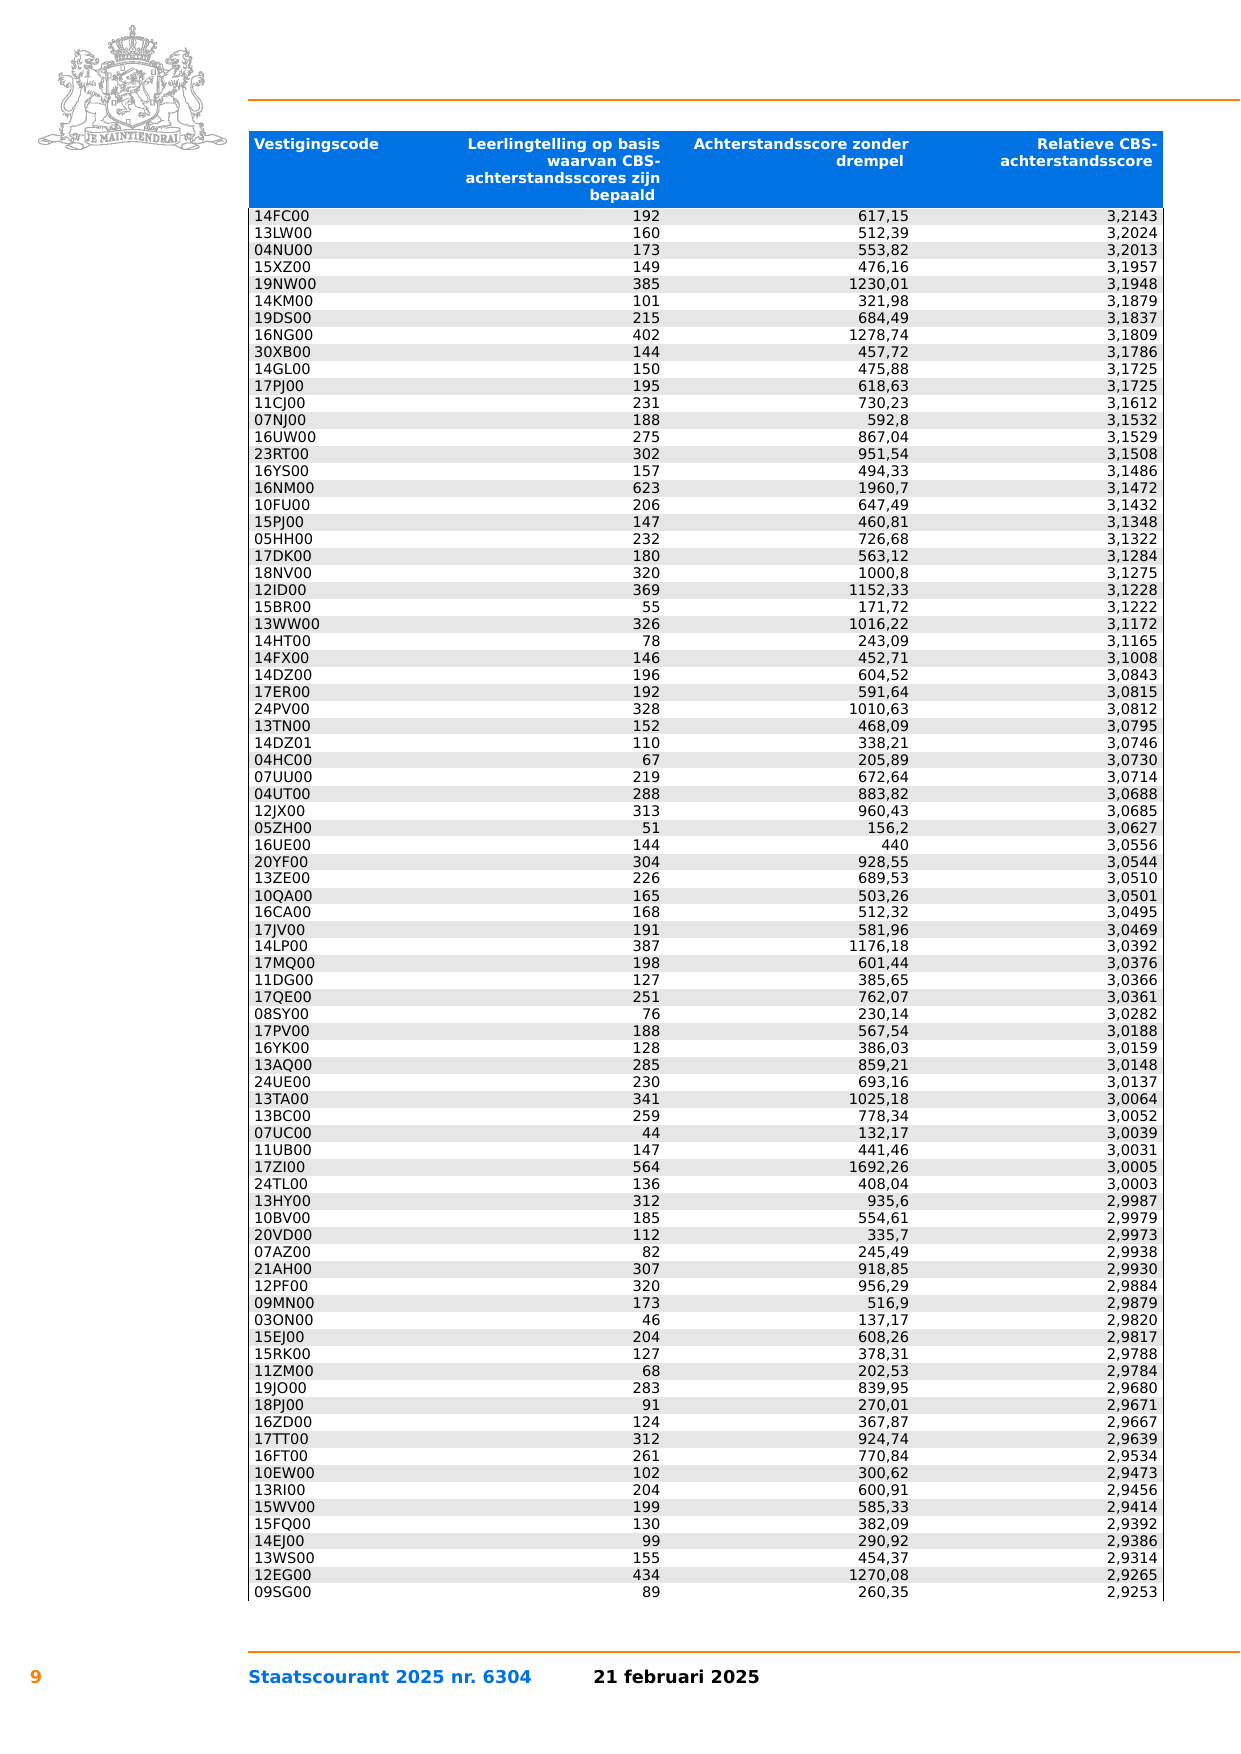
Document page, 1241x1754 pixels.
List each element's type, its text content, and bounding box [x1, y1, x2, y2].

table_cell 3,1529 [915, 429, 1163, 446]
table_cell 3,1837 [915, 310, 1163, 327]
table_cell 17TT00 [249, 1431, 417, 1448]
table_cell 24PV00 [249, 701, 417, 718]
table_cell 230 [418, 1074, 666, 1091]
table_cell 618,63 [666, 378, 915, 395]
table_cell 198 [418, 955, 666, 972]
table_cell 112 [418, 1227, 666, 1244]
table_cell 15WV00 [249, 1499, 417, 1516]
table_cell 14LP00 [249, 938, 417, 955]
table_cell 67 [418, 752, 666, 768]
table_header Relatieve CBS-achterstandsscore [915, 131, 1163, 208]
table_cell 591,64 [666, 684, 915, 701]
table_cell 05HH00 [249, 531, 417, 548]
table_cell 10FU00 [249, 497, 417, 514]
table_cell 78 [418, 633, 666, 650]
table_cell 3,0843 [915, 667, 1163, 684]
table_cell 918,85 [666, 1261, 915, 1278]
table_cell 17JV00 [249, 921, 417, 938]
table_cell 130 [418, 1516, 666, 1533]
table_cell 144 [418, 344, 666, 361]
table_cell 44 [418, 1125, 666, 1142]
table_cell 2,9680 [915, 1380, 1163, 1397]
table_cell 16NM00 [249, 480, 417, 497]
table_cell 3,0282 [915, 1006, 1163, 1023]
table_cell 16UW00 [249, 429, 417, 446]
table_cell 1152,33 [666, 582, 915, 599]
table_cell 205,89 [666, 752, 915, 768]
table_cell 859,21 [666, 1057, 915, 1074]
table_cell 684,49 [666, 310, 915, 327]
table_cell 17PV00 [249, 1023, 417, 1040]
table_cell 335,7 [666, 1227, 915, 1244]
table_cell 1010,63 [666, 701, 915, 718]
table_cell 3,0031 [915, 1142, 1163, 1159]
table_cell 3,1284 [915, 548, 1163, 565]
table_cell 313 [418, 803, 666, 819]
table_cell 132,17 [666, 1125, 915, 1142]
table_cell 04UT00 [249, 786, 417, 802]
table_cell 07NJ00 [249, 412, 417, 429]
table_cell 147 [418, 514, 666, 531]
table_cell 11CJ00 [249, 395, 417, 412]
table_cell 604,52 [666, 667, 915, 684]
table_cell 2,9987 [915, 1193, 1163, 1210]
table_cell 2,9386 [915, 1533, 1163, 1549]
table_cell 3,0148 [915, 1057, 1163, 1074]
table_cell 2,9314 [915, 1550, 1163, 1567]
table_cell 14FX00 [249, 650, 417, 667]
table_cell 3,1472 [915, 480, 1163, 497]
table_cell 2,9979 [915, 1210, 1163, 1227]
table_cell 160 [418, 225, 666, 242]
table_cell 15RK00 [249, 1346, 417, 1363]
table_cell 928,55 [666, 854, 915, 870]
table_cell 2,9667 [915, 1414, 1163, 1431]
table_cell 935,6 [666, 1193, 915, 1210]
table_cell 16FT00 [249, 1448, 417, 1465]
table_cell 191 [418, 921, 666, 938]
table_cell 180 [418, 548, 666, 565]
table_cell 15FQ00 [249, 1516, 417, 1533]
table_cell 23RT00 [249, 446, 417, 463]
table_cell 206 [418, 497, 666, 514]
table_cell 15EJ00 [249, 1329, 417, 1346]
table_cell 320 [418, 565, 666, 582]
table_cell 440 [666, 836, 915, 853]
table_cell 3,1532 [915, 412, 1163, 429]
table_cell 457,72 [666, 344, 915, 361]
table_cell 3,1165 [915, 633, 1163, 650]
table_cell 24UE00 [249, 1074, 417, 1091]
table_cell 3,0188 [915, 1023, 1163, 1040]
table_cell 07UC00 [249, 1125, 417, 1142]
table_cell 307 [418, 1261, 666, 1278]
table_cell 14DZ00 [249, 667, 417, 684]
table_cell 13WS00 [249, 1550, 417, 1567]
table_cell 689,53 [666, 870, 915, 887]
table_cell 693,16 [666, 1074, 915, 1091]
table_cell 17QE00 [249, 989, 417, 1006]
table_cell 387 [418, 938, 666, 955]
table_cell 150 [418, 361, 666, 378]
table_cell 12ID00 [249, 582, 417, 599]
table_cell 19NW00 [249, 276, 417, 293]
table_cell 13RI00 [249, 1482, 417, 1499]
table_cell 770,84 [666, 1448, 915, 1465]
table_cell 3,0064 [915, 1091, 1163, 1108]
table_cell 581,96 [666, 921, 915, 938]
table_cell 3,0003 [915, 1176, 1163, 1193]
table_cell 320 [418, 1278, 666, 1295]
table_cell 503,26 [666, 888, 915, 904]
table_cell 441,46 [666, 1142, 915, 1159]
table_cell 14DZ01 [249, 735, 417, 752]
table_cell 152 [418, 718, 666, 734]
table_cell 136 [418, 1176, 666, 1193]
table_cell 3,1809 [915, 327, 1163, 344]
table_cell 144 [418, 836, 666, 853]
table_cell 2,9253 [915, 1584, 1163, 1601]
table_cell 230,14 [666, 1006, 915, 1023]
table_cell 924,74 [666, 1431, 915, 1448]
table_cell 672,64 [666, 769, 915, 786]
table_cell 17PJ00 [249, 378, 417, 395]
table_cell 156,2 [666, 820, 915, 836]
table_cell 1270,08 [666, 1567, 915, 1583]
table_cell 2,9473 [915, 1465, 1163, 1482]
table_cell 3,2013 [915, 242, 1163, 259]
table_cell 14EJ00 [249, 1533, 417, 1549]
table_cell 3,0685 [915, 803, 1163, 819]
table_cell 20VD00 [249, 1227, 417, 1244]
table_cell 04HC00 [249, 752, 417, 768]
table_cell 1692,26 [666, 1159, 915, 1176]
table_cell 149 [418, 259, 666, 276]
table_cell 11ZM00 [249, 1363, 417, 1380]
table_cell 231 [418, 395, 666, 412]
table_cell 778,34 [666, 1108, 915, 1125]
table_cell 730,23 [666, 395, 915, 412]
table_cell 146 [418, 650, 666, 667]
table_cell 173 [418, 242, 666, 259]
table_cell 245,49 [666, 1244, 915, 1261]
table_cell 304 [418, 854, 666, 870]
table_cell 10BV00 [249, 1210, 417, 1227]
table_cell 554,61 [666, 1210, 915, 1227]
table_cell 16YK00 [249, 1040, 417, 1057]
table_cell 147 [418, 1142, 666, 1159]
table_cell 07AZ00 [249, 1244, 417, 1261]
table_cell 592,8 [666, 412, 915, 429]
table_cell 14GL00 [249, 361, 417, 378]
table_cell 2,9930 [915, 1261, 1163, 1278]
table_cell 608,26 [666, 1329, 915, 1346]
table_cell 3,0392 [915, 938, 1163, 955]
table_cell 402 [418, 327, 666, 344]
table_cell 951,54 [666, 446, 915, 463]
table_cell 956,29 [666, 1278, 915, 1295]
table_cell 259 [418, 1108, 666, 1125]
table_cell 16ZD00 [249, 1414, 417, 1431]
table_cell 15XZ00 [249, 259, 417, 276]
table_cell 585,33 [666, 1499, 915, 1516]
table_cell 20YF00 [249, 854, 417, 870]
table_cell 14HT00 [249, 633, 417, 650]
table_cell 102 [418, 1465, 666, 1482]
table_cell 341 [418, 1091, 666, 1108]
table_cell 21AH00 [249, 1261, 417, 1278]
table_cell 3,0746 [915, 735, 1163, 752]
table_cell 1000,8 [666, 565, 915, 582]
table_cell 367,87 [666, 1414, 915, 1431]
table_cell 51 [418, 820, 666, 836]
table_cell 2,9671 [915, 1397, 1163, 1414]
table_cell 3,1725 [915, 378, 1163, 395]
table_cell 270,01 [666, 1397, 915, 1414]
table_cell 512,32 [666, 904, 915, 921]
table_cell 312 [418, 1193, 666, 1210]
table_cell 3,0005 [915, 1159, 1163, 1176]
table_cell 839,95 [666, 1380, 915, 1397]
table_cell 2,9392 [915, 1516, 1163, 1533]
table_cell 91 [418, 1397, 666, 1414]
table_cell 128 [418, 1040, 666, 1057]
table_cell 2,9879 [915, 1295, 1163, 1312]
table_cell 188 [418, 412, 666, 429]
table_cell 12PF00 [249, 1278, 417, 1295]
table_cell 3,0812 [915, 701, 1163, 718]
table_cell 09MN00 [249, 1295, 417, 1312]
table_cell 76 [418, 1006, 666, 1023]
table_cell 3,1508 [915, 446, 1163, 463]
table_cell 454,37 [666, 1550, 915, 1567]
table_cell 18NV00 [249, 565, 417, 582]
table_cell 11DG00 [249, 972, 417, 989]
picture [38, 25, 227, 150]
table_cell 3,0510 [915, 870, 1163, 887]
table_cell 2,9973 [915, 1227, 1163, 1244]
table_cell 1960,7 [666, 480, 915, 497]
table_cell 726,68 [666, 531, 915, 548]
table_cell 168 [418, 904, 666, 921]
table_cell 3,1172 [915, 616, 1163, 633]
table_cell 261 [418, 1448, 666, 1465]
table_cell 3,0795 [915, 718, 1163, 734]
table_cell 13BC00 [249, 1108, 417, 1125]
table_cell 195 [418, 378, 666, 395]
table_cell 3,2024 [915, 225, 1163, 242]
table_cell 15BR00 [249, 599, 417, 616]
table_cell 19DS00 [249, 310, 417, 327]
table_cell 647,49 [666, 497, 915, 514]
table_cell 468,09 [666, 718, 915, 734]
table_cell 15PJ00 [249, 514, 417, 531]
table_cell 16YS00 [249, 463, 417, 480]
table_cell 3,0714 [915, 769, 1163, 786]
table_cell 16NG00 [249, 327, 417, 344]
table_cell 3,1222 [915, 599, 1163, 616]
table_cell 3,0688 [915, 786, 1163, 802]
table_cell 285 [418, 1057, 666, 1074]
table_cell 89 [418, 1584, 666, 1601]
table_cell 762,07 [666, 989, 915, 1006]
table_cell 2,9884 [915, 1278, 1163, 1295]
table_cell 567,54 [666, 1023, 915, 1040]
table_cell 13TA00 [249, 1091, 417, 1108]
table_cell 3,0469 [915, 921, 1163, 938]
table_cell 17ER00 [249, 684, 417, 701]
table_cell 202,53 [666, 1363, 915, 1380]
table_cell 12EG00 [249, 1567, 417, 1583]
table_cell 243,09 [666, 633, 915, 650]
table_cell 382,09 [666, 1516, 915, 1533]
table_cell 09SG00 [249, 1584, 417, 1601]
table_cell 2,9534 [915, 1448, 1163, 1465]
table_cell 475,88 [666, 361, 915, 378]
table_cell 3,0815 [915, 684, 1163, 701]
table_cell 82 [418, 1244, 666, 1261]
table_cell 321,98 [666, 293, 915, 310]
table_cell 110 [418, 735, 666, 752]
table_cell 2,9414 [915, 1499, 1163, 1516]
table_cell 3,2143 [915, 209, 1163, 225]
table_cell 3,1786 [915, 344, 1163, 361]
table_cell 03ON00 [249, 1312, 417, 1329]
table_cell 3,1432 [915, 497, 1163, 514]
table_cell 14FC00 [249, 209, 417, 225]
table_cell 386,03 [666, 1040, 915, 1057]
table_cell 3,0376 [915, 955, 1163, 972]
table_cell 204 [418, 1482, 666, 1499]
table_cell 288 [418, 786, 666, 802]
table_cell 13HY00 [249, 1193, 417, 1210]
table_cell 338,21 [666, 735, 915, 752]
table_cell 137,17 [666, 1312, 915, 1329]
table_cell 1016,22 [666, 616, 915, 633]
table_cell 192 [418, 684, 666, 701]
table_cell 99 [418, 1533, 666, 1549]
table_cell 378,31 [666, 1346, 915, 1363]
table_cell 617,15 [666, 209, 915, 225]
table_cell 601,44 [666, 955, 915, 972]
table_cell 192 [418, 209, 666, 225]
table_cell 1025,18 [666, 1091, 915, 1108]
table_cell 165 [418, 888, 666, 904]
table_cell 3,0137 [915, 1074, 1163, 1091]
table_cell 3,0544 [915, 854, 1163, 870]
table_cell 452,71 [666, 650, 915, 667]
table_cell 2,9788 [915, 1346, 1163, 1363]
table_cell 204 [418, 1329, 666, 1346]
table_cell 10EW00 [249, 1465, 417, 1482]
table_cell 155 [418, 1550, 666, 1567]
table_cell 46 [418, 1312, 666, 1329]
table_cell 2,9817 [915, 1329, 1163, 1346]
table_cell 16UE00 [249, 836, 417, 853]
table_header Vestigingscode [249, 131, 417, 208]
table_cell 188 [418, 1023, 666, 1040]
table_cell 3,0052 [915, 1108, 1163, 1125]
table_cell 30XB00 [249, 344, 417, 361]
table_cell 302 [418, 446, 666, 463]
table_cell 1176,18 [666, 938, 915, 955]
table_cell 3,0159 [915, 1040, 1163, 1057]
table_cell 232 [418, 531, 666, 548]
table_cell 13TN00 [249, 718, 417, 734]
table_cell 512,39 [666, 225, 915, 242]
table_cell 3,1008 [915, 650, 1163, 667]
table_cell 385 [418, 276, 666, 293]
table_cell 157 [418, 463, 666, 480]
table_cell 185 [418, 1210, 666, 1227]
table_cell 408,04 [666, 1176, 915, 1193]
table_cell 17MQ00 [249, 955, 417, 972]
table_cell 196 [418, 667, 666, 684]
table_cell 312 [418, 1431, 666, 1448]
table_cell 13LW00 [249, 225, 417, 242]
table_cell 476,16 [666, 259, 915, 276]
table_cell 328 [418, 701, 666, 718]
table_cell 173 [418, 1295, 666, 1312]
table_cell 19JO00 [249, 1380, 417, 1397]
table_cell 251 [418, 989, 666, 1006]
table_cell 385,65 [666, 972, 915, 989]
table_header Achterstandsscore zonder drempel [666, 131, 915, 208]
table_cell 13AQ00 [249, 1057, 417, 1074]
table_cell 326 [418, 616, 666, 633]
table_cell 3,1957 [915, 259, 1163, 276]
table_cell 3,1322 [915, 531, 1163, 548]
table_cell 3,1486 [915, 463, 1163, 480]
table_cell 124 [418, 1414, 666, 1431]
table_cell 290,92 [666, 1533, 915, 1549]
table_cell 1230,01 [666, 276, 915, 293]
table_cell 68 [418, 1363, 666, 1380]
table_cell 460,81 [666, 514, 915, 531]
table_cell 226 [418, 870, 666, 887]
table_cell 2,9639 [915, 1431, 1163, 1448]
table_cell 563,12 [666, 548, 915, 565]
table_cell 1278,74 [666, 327, 915, 344]
table_cell 17ZI00 [249, 1159, 417, 1176]
table_cell 24TL00 [249, 1176, 417, 1193]
table_cell 3,1275 [915, 565, 1163, 582]
table_cell 3,1348 [915, 514, 1163, 531]
table_cell 11UB00 [249, 1142, 417, 1159]
table_cell 3,1879 [915, 293, 1163, 310]
table_cell 219 [418, 769, 666, 786]
table_cell 300,62 [666, 1465, 915, 1482]
table_cell 18PJ00 [249, 1397, 417, 1414]
table_cell 16CA00 [249, 904, 417, 921]
table_cell 3,1725 [915, 361, 1163, 378]
table_cell 3,0361 [915, 989, 1163, 1006]
table_cell 3,0039 [915, 1125, 1163, 1142]
table_cell 883,82 [666, 786, 915, 802]
table_cell 04NU00 [249, 242, 417, 259]
table_cell 55 [418, 599, 666, 616]
table_cell 2,9456 [915, 1482, 1163, 1499]
table_cell 215 [418, 310, 666, 327]
table_cell 08SY00 [249, 1006, 417, 1023]
table_cell 17DK00 [249, 548, 417, 565]
table_cell 275 [418, 429, 666, 446]
table_cell 600,91 [666, 1482, 915, 1499]
table_cell 12JX00 [249, 803, 417, 819]
table_cell 3,0627 [915, 820, 1163, 836]
table_cell 3,1612 [915, 395, 1163, 412]
table_cell 3,1948 [915, 276, 1163, 293]
table_cell 516,9 [666, 1295, 915, 1312]
table_cell 127 [418, 972, 666, 989]
table_cell 283 [418, 1380, 666, 1397]
table_cell 171,72 [666, 599, 915, 616]
table_cell 3,0366 [915, 972, 1163, 989]
table_cell 3,0495 [915, 904, 1163, 921]
table_cell 13ZE00 [249, 870, 417, 887]
table_cell 05ZH00 [249, 820, 417, 836]
table_cell 2,9938 [915, 1244, 1163, 1261]
table_cell 199 [418, 1499, 666, 1516]
table_cell 14KM00 [249, 293, 417, 310]
table_cell 3,0730 [915, 752, 1163, 768]
table_cell 3,0556 [915, 836, 1163, 853]
table_cell 3,0501 [915, 888, 1163, 904]
table_cell 10QA00 [249, 888, 417, 904]
table_cell 260,35 [666, 1584, 915, 1601]
table_cell 13WW00 [249, 616, 417, 633]
table_cell 2,9820 [915, 1312, 1163, 1329]
table_cell 867,04 [666, 429, 915, 446]
table_cell 564 [418, 1159, 666, 1176]
table_cell 434 [418, 1567, 666, 1583]
table_cell 494,33 [666, 463, 915, 480]
table_header Leerlingtelling op basis waarvan CBS-achterstandsscores zijn bepaald [418, 131, 666, 208]
table_cell 369 [418, 582, 666, 599]
table_cell 127 [418, 1346, 666, 1363]
table_cell 553,82 [666, 242, 915, 259]
table_cell 2,9784 [915, 1363, 1163, 1380]
table_cell 101 [418, 293, 666, 310]
table_cell 2,9265 [915, 1567, 1163, 1583]
table_cell 3,1228 [915, 582, 1163, 599]
table_cell 07UU00 [249, 769, 417, 786]
table_cell 623 [418, 480, 666, 497]
table_cell 960,43 [666, 803, 915, 819]
